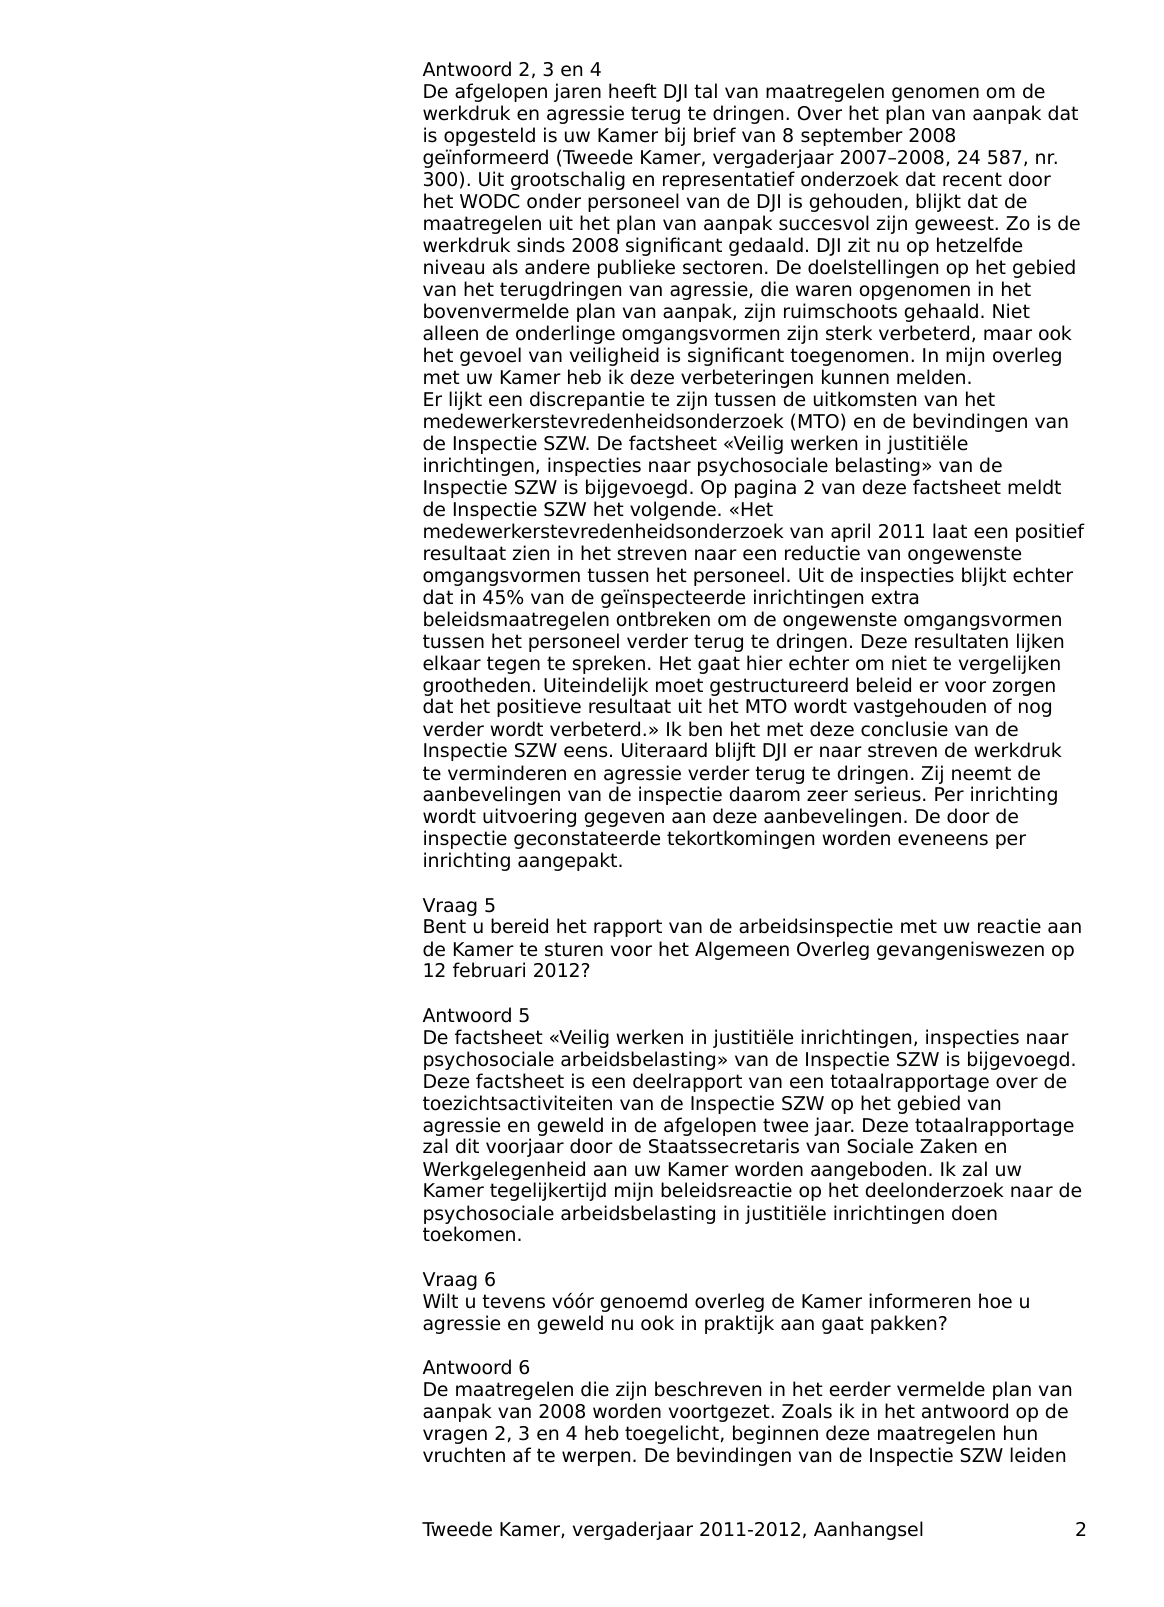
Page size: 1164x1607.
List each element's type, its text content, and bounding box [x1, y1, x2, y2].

text De factsheet «Veilig werken in justitiële inrichtingen, inspecties naar psychosociale arbeidsbelasting» van de Inspectie SZW is bijgevoegd. Deze factsheet is een deelrapport van een totaalrapportage over de toezichtsactiviteiten van de Inspectie SZW op het gebied van agressie en geweld in de afgelopen twee jaar. Deze totaalrapportage zal dit voorjaar door de Staatssecretaris van Sociale Zaken en Werkgelegenheid aan uw Kamer worden aangeboden. Ik zal uw Kamer tegelijkertijd mijn beleidsreactie op het deelonderzoek naar de psychosociale arbeidsbelasting in justitiële inrichtingen doen toekomen. [422, 1027, 1087, 1246]
text De afgelopen jaren heeft DJI tal van maatregelen genomen om de werkdruk en agressie terug te dringen. Over het plan van aanpak dat is opgesteld is uw Kamer bij brief van 8 september 2008 geïnformeerd (Tweede Kamer, vergaderjaar 2007–2008, 24 587, nr. 300). Uit grootschalig en representatief onderzoek dat recent door het WODC onder personeel van de DJI is gehouden, blijkt dat de maatregelen uit het plan van aanpak succesvol zijn geweest. Zo is de werkdruk sinds 2008 significant gedaald. DJI zit nu op hetzelfde niveau als andere publieke sectoren. De doelstellingen op het gebied van het terugdringen van agressie, die waren opgenomen in het bovenvermelde plan van aanpak, zijn ruimschoots gehaald. Niet alleen de onderlinge omgangsvormen zijn sterk verbeterd, maar ook het gevoel van veiligheid is significant toegenomen. In mijn overleg met uw Kamer heb ik deze verbeteringen kunnen melden. [422, 81, 1087, 389]
text Antwoord 5 [422, 1004, 1087, 1027]
text Antwoord 6 [422, 1357, 1087, 1379]
text Vraag 6 [422, 1268, 1087, 1291]
text Er lijkt een discrepantie te zijn tussen de uitkomsten van het medewerkerstevredenheidsonderzoek (MTO) en de bevindingen van de Inspectie SZW. De factsheet «Veilig werken in justitiële inrichtingen, inspecties naar psychosociale belasting» van de Inspectie SZW is bijgevoegd. Op pagina 2 van deze factsheet meldt de Inspectie SZW het volgende. «Het medewerkerstevredenheidsonderzoek van april 2011 laat een positief resultaat zien in het streven naar een reductie van ongewenste omgangsvormen tussen het personeel. Uit de inspecties blijkt echter dat in 45% van de geïnspecteerde inrichtingen extra beleidsmaatregelen ontbreken om de ongewenste omgangsvormen tussen het personeel verder terug te dringen. Deze resultaten lijken elkaar tegen te spreken. Het gaat hier echter om niet te vergelijken grootheden. Uiteindelijk moet gestructureerd beleid er voor zorgen dat het positieve resultaat uit het MTO wordt vastgehouden of nog verder wordt verbeterd.» Ik ben het met deze conclusie van de Inspectie SZW eens. Uiteraard blijft DJI er naar streven de werkdruk te verminderen en agressie verder terug te dringen. Zij neemt de aanbevelingen van de inspectie daarom zeer serieus. Per inrichting wordt uitvoering gegeven aan deze aanbevelingen. De door de inspectie geconstateerde tekortkomingen worden eveneens per inrichting aangepakt. [422, 389, 1087, 872]
text Wilt u tevens vόόr genoemd overleg de Kamer informeren hoe u agressie en geweld nu ook in praktijk aan gaat pakken? [422, 1291, 1087, 1334]
text Antwoord 2, 3 en 4 [422, 59, 1087, 81]
text Bent u bereid het rapport van de arbeidsinspectie met uw reactie aan de Kamer te sturen voor het Algemeen Overleg gevangeniswezen op 12 februari 2012? [422, 916, 1087, 982]
text De maatregelen die zijn beschreven in het eerder vermelde plan van aanpak van 2008 worden voortgezet. Zoals ik in het antwoord op de vragen 2, 3 en 4 heb toegelicht, beginnen deze maatregelen hun vruchten af te werpen. De bevindingen van de Inspectie SZW leiden [422, 1379, 1087, 1467]
text Vraag 5 [422, 894, 1087, 916]
